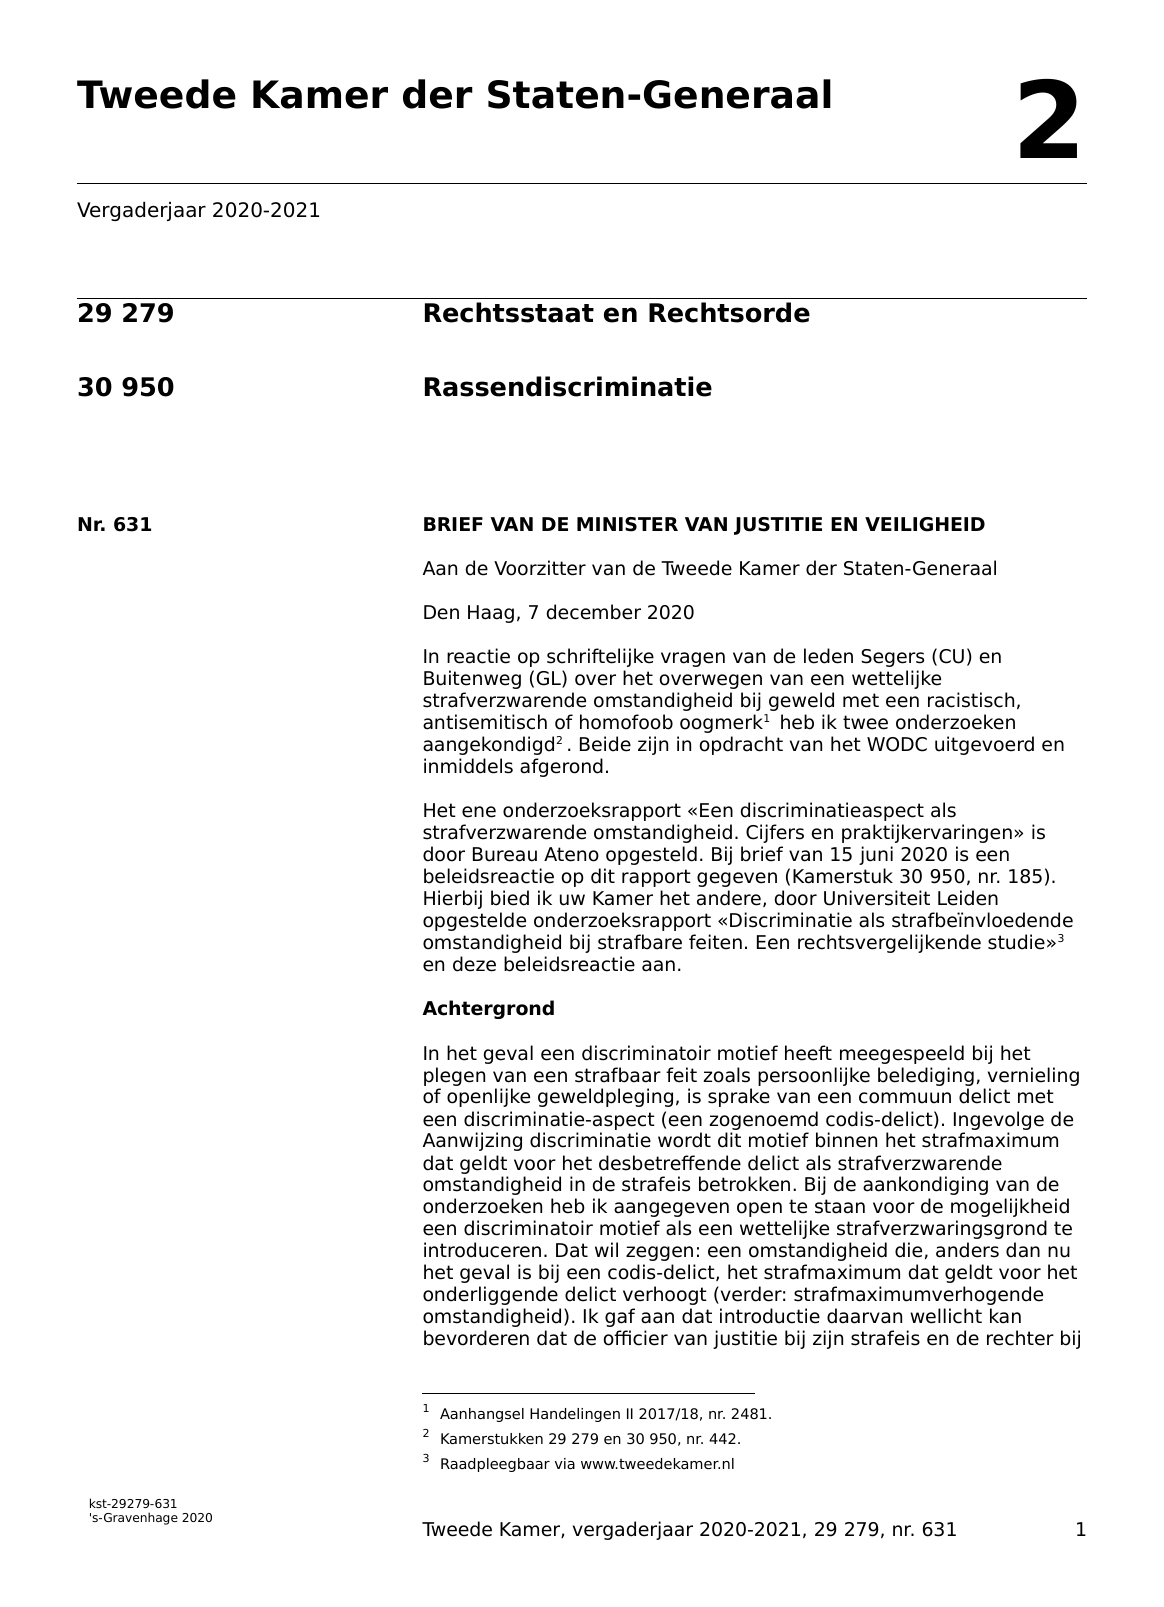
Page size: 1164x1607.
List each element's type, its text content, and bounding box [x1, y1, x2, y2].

text Kamerstukken 29 279 en 30 950, nr. 442. [422, 1427, 1087, 1449]
text Het ene onderzoeksrapport «Een discriminatieaspect als strafverzwarende omstandigheid. Cijfers en praktijkervaringen» is door Bureau Ateno opgesteld. Bij brief van 15 juni 2020 is een beleidsreactie op dit rapport gegeven (Kamerstuk 30 950, nr. 185). Hierbij bied ik uw Kamer het andere, door Universiteit Leiden opgestelde onderzoeksrapport «Discriminatie als strafbeïnvloedende omstandigheid bij strafbare feiten. Een rechtsvergelijkende studie» en deze beleidsreactie aan. [422, 800, 1087, 976]
text In reactie op schriftelijke vragen van de leden Segers (CU) en Buitenweg (GL) over het overwegen van een wettelijke strafverzwarende omstandigheid bij geweld met een racistisch, antisemitisch of homofoob oogmerk heb ik twee onderzoeken aangekondigd. Beide zijn in opdracht van het WODC uitgevoerd en inmiddels afgerond. [422, 646, 1087, 778]
subtitle Nr. 631 BRIEF VAN DE MINISTER VAN JUSTITIE EN VEILIGHEID [77, 514, 1087, 536]
subtitle 29 279 Rechtsstaat en Rechtsorde [77, 299, 1087, 329]
text 's-Gravenhage 2020 [88, 1511, 323, 1525]
subtitle 30 950 Rassendiscriminatie [77, 373, 1087, 403]
text kst-29279-631 [88, 1497, 323, 1511]
table_header 2 [886, 59, 1087, 183]
table_cell Vergaderjaar 2020-2021 [77, 184, 1087, 298]
table_header Tweede Kamer der Staten-Generaal [77, 59, 886, 183]
text Den Haag, 7 december 2020 [422, 602, 1087, 624]
text In het geval een discriminatoir motief heeft meegespeeld bij het plegen van een strafbaar feit zoals persoonlijke belediging, vernieling of openlijke geweldpleging, is sprake van een commuun delict met een discriminatie-aspect (een zogenoemd codis-delict). Ingevolge de Aanwijzing discriminatie wordt dit motief binnen het strafmaximum dat geldt voor het desbetreffende delict als strafverzwarende omstandigheid in de strafeis betrokken. Bij de aankondiging van de onderzoeken heb ik aangegeven open te staan voor de mogelijkheid een discriminatoir motief als een wettelijke strafverzwaringsgrond te introduceren. Dat wil zeggen: een omstandigheid die, anders dan nu het geval is bij een codis-delict, het strafmaximum dat geldt voor het onderliggende delict verhoogt (verder: strafmaximumverhogende omstandigheid). Ik gaf aan dat introductie daarvan wellicht kan bevorderen dat de officier van justitie bij zijn strafeis en de rechter bij [422, 1042, 1087, 1350]
text Aanhangsel Handelingen II 2017/18, nr. 2481. [422, 1402, 1087, 1424]
text Raadpleegbaar via www.tweedekamer.nl [422, 1452, 1087, 1474]
subtitle Achtergrond [422, 998, 1087, 1020]
text Aan de Voorzitter van de Tweede Kamer der Staten-Generaal [422, 558, 1087, 580]
